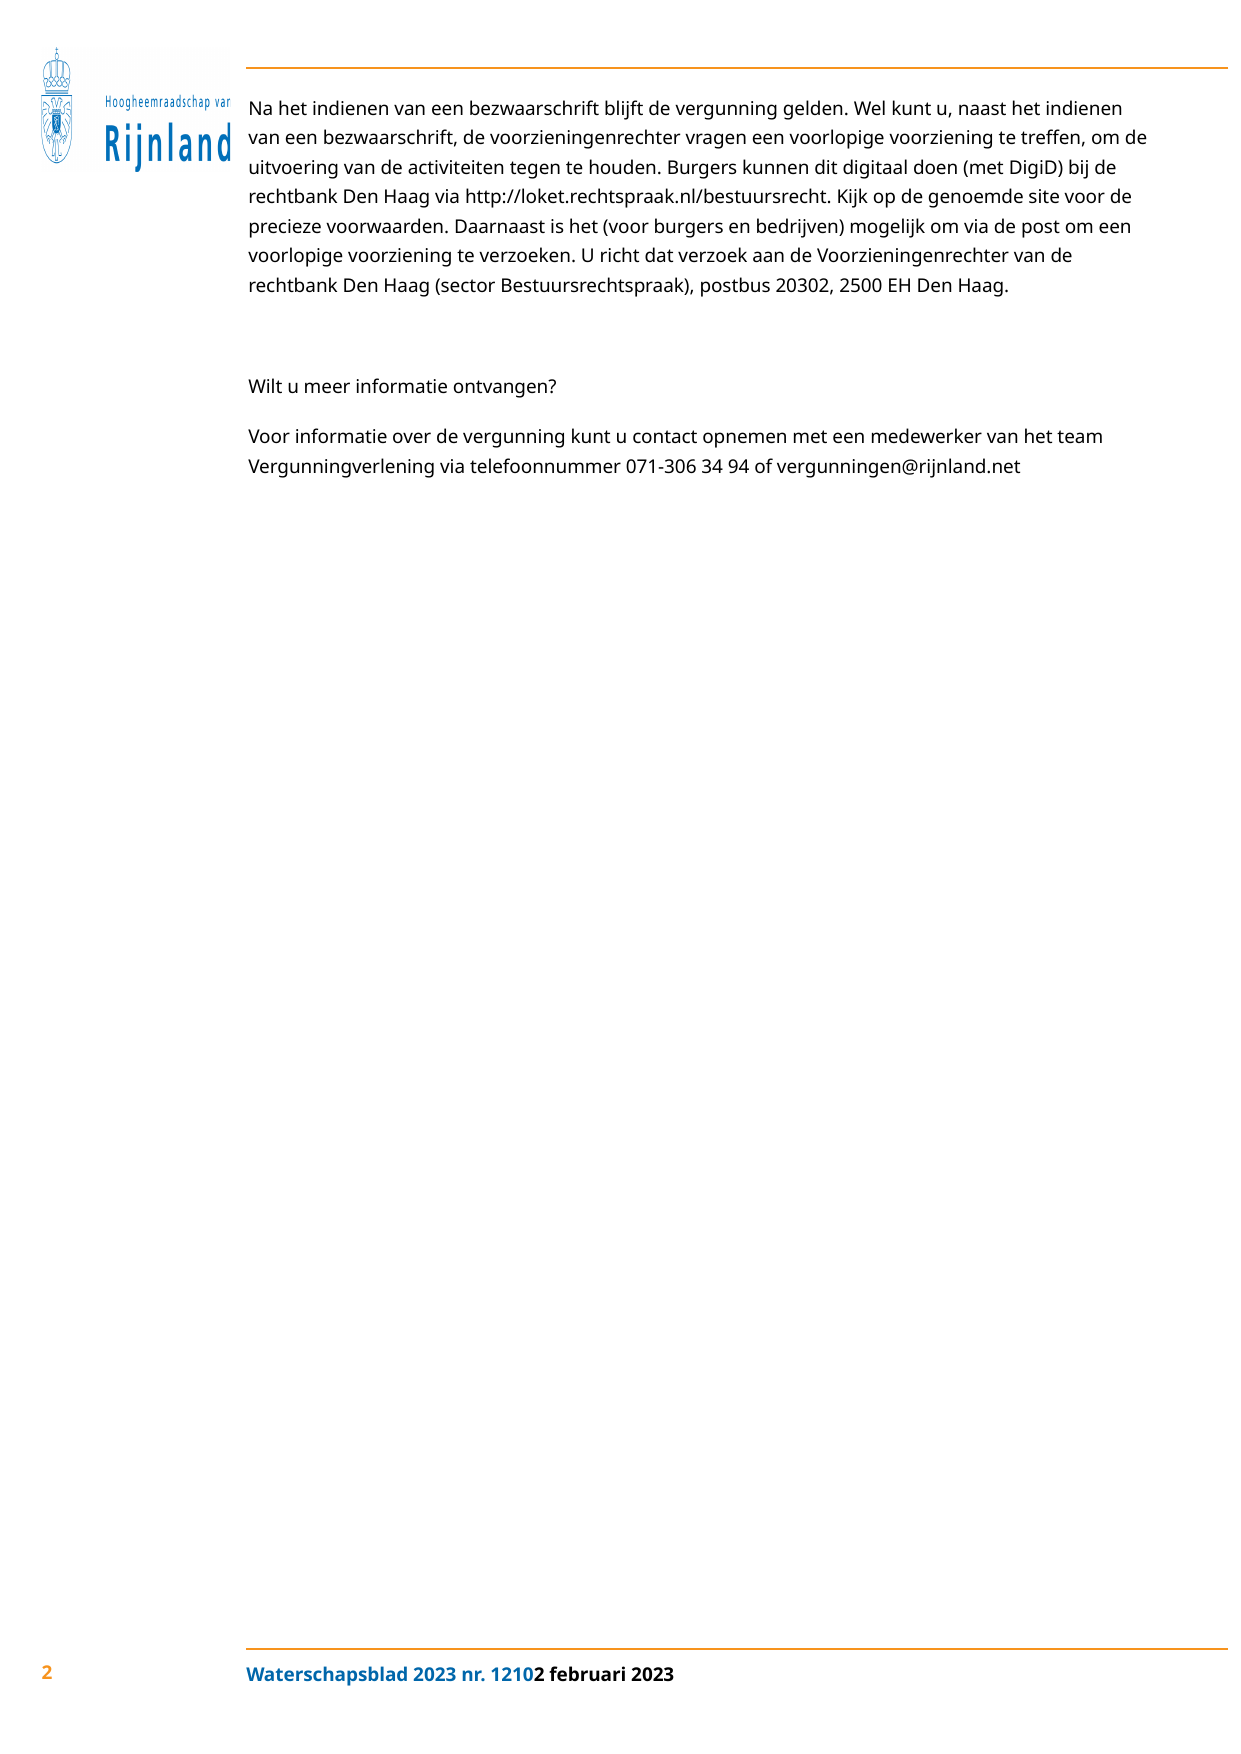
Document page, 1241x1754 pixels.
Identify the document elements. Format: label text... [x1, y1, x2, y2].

text Wilt u meer informatie ontvangen? [248, 373, 1152, 399]
text Na het indienen van een bezwaarschrift blijft de vergunning gelden. Wel kunt u, naast het indienen van een bezwaarschrift, de voorzieningenrechter vragen een voorlopige voorziening te treffen, om de uitvoering van de activiteiten tegen te houden. Burgers kunnen dit digitaal doen (met DigiD) bij de rechtbank Den Haag via http://loket.rechtspraak.nl/bestuursrecht. Kijk op de genoemde site voor de precieze voorwaarden. Daarnaast is het (voor burgers en bedrijven) mogelijk om via de post om een voorlopige voorziening te verzoeken. U richt dat verzoek aan de Voorzieningenrechter van de rechtbank Den Haag (sector Bestuursrechtspraak), postbus 20302, 2500 EH Den Haag. [248, 95, 1152, 298]
picture [41, 47, 231, 172]
text Voor informatie over de vergunning kunt u contact opnemen met een medewerker van het team Vergunningverlening via telefoonnummer 071-306 34 94 of vergunningen@rijnland.net [248, 423, 1152, 479]
